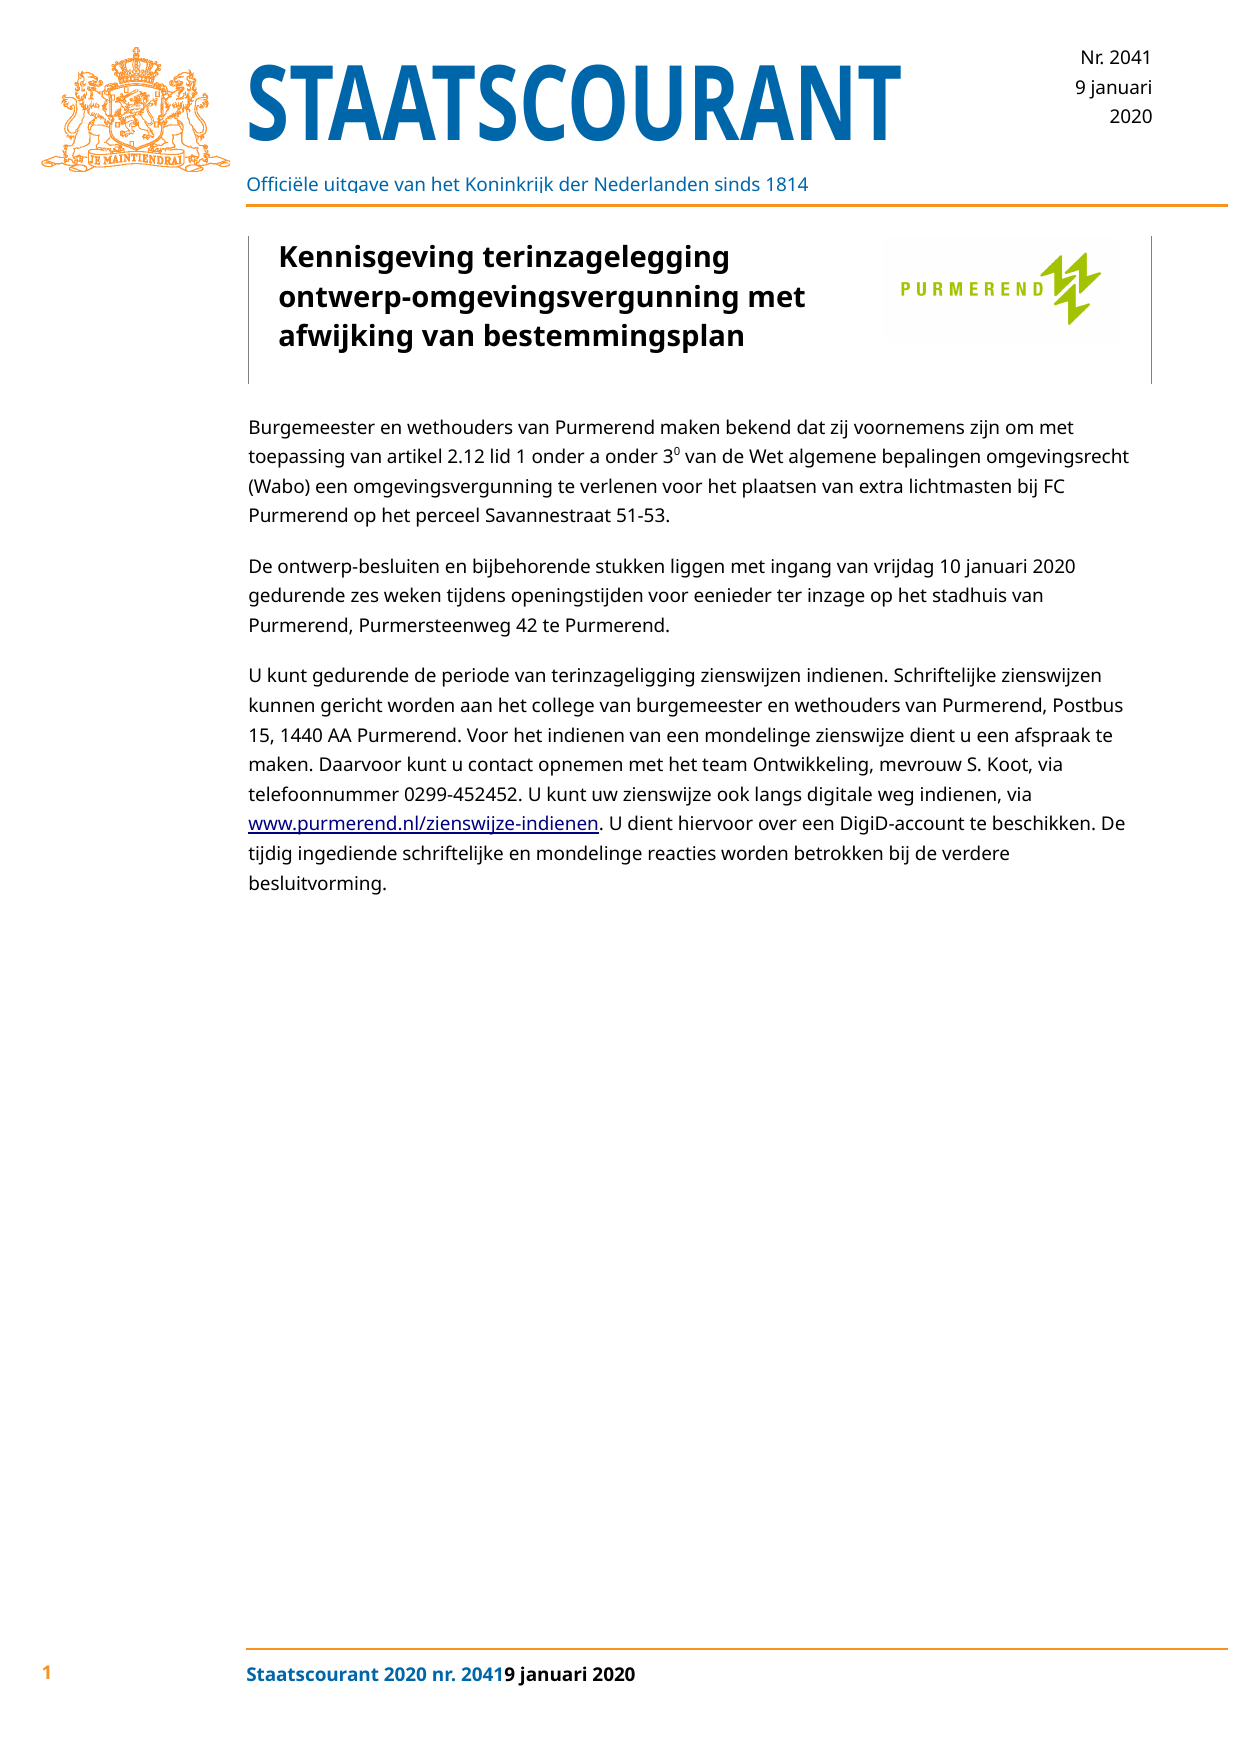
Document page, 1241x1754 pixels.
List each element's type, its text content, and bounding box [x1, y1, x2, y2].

table_header [850, 236, 1151, 384]
picture [41, 47, 231, 172]
text Burgemeester en wethouders van Purmerend maken bekend dat zij voornemens zijn om met toepassing van artikel 2.12 lid 1 onder a onder 30 van de Wet algemene bepalingen omgevingsrecht (Wabo) een omgevingsvergunning te verlenen voor het plaatsen van extra lichtmasten bij FC Purmerend op het perceel Savannestraat 51-53. [248, 414, 1152, 528]
text U kunt gedurende de periode van terinzageligging zienswijzen indienen. Schriftelijke zienswijzen kunnen gericht worden aan het college van burgemeester en wethouders van Purmerend, Postbus 15, 1440 AA Purmerend. Voor het indienen van een mondelinge zienswijze dient u een afspraak te maken. Daarvoor kunt u contact opnemen met het team Ontwikkeling, mevrouw S. Koot, via telefoonnummer 0299-452452. U kunt uw zienswijze ook langs digitale weg indienen, via www.purmerend.nl/zienswijze-indienen. U dient hiervoor over een DigiD-account te beschikken. De tijdig ingediende schriftelijke en mondelinge reacties worden betrokken bij de verdere besluitvorming. [248, 663, 1152, 896]
table_header Kennisgeving terinzagelegging ontwerp-omgevingsvergunning met afwijking van bestemmingsplan [249, 236, 850, 384]
picture [882, 236, 1119, 342]
text De ontwerp-besluiten en bijbehorende stukken liggen met ingang van vrijdag 10 januari 2020 gedurende zes weken tijdens openingstijden voor eenieder ter inzage op het stadhuis van Purmerend, Purmersteenweg 42 te Purmerend. [248, 553, 1152, 638]
